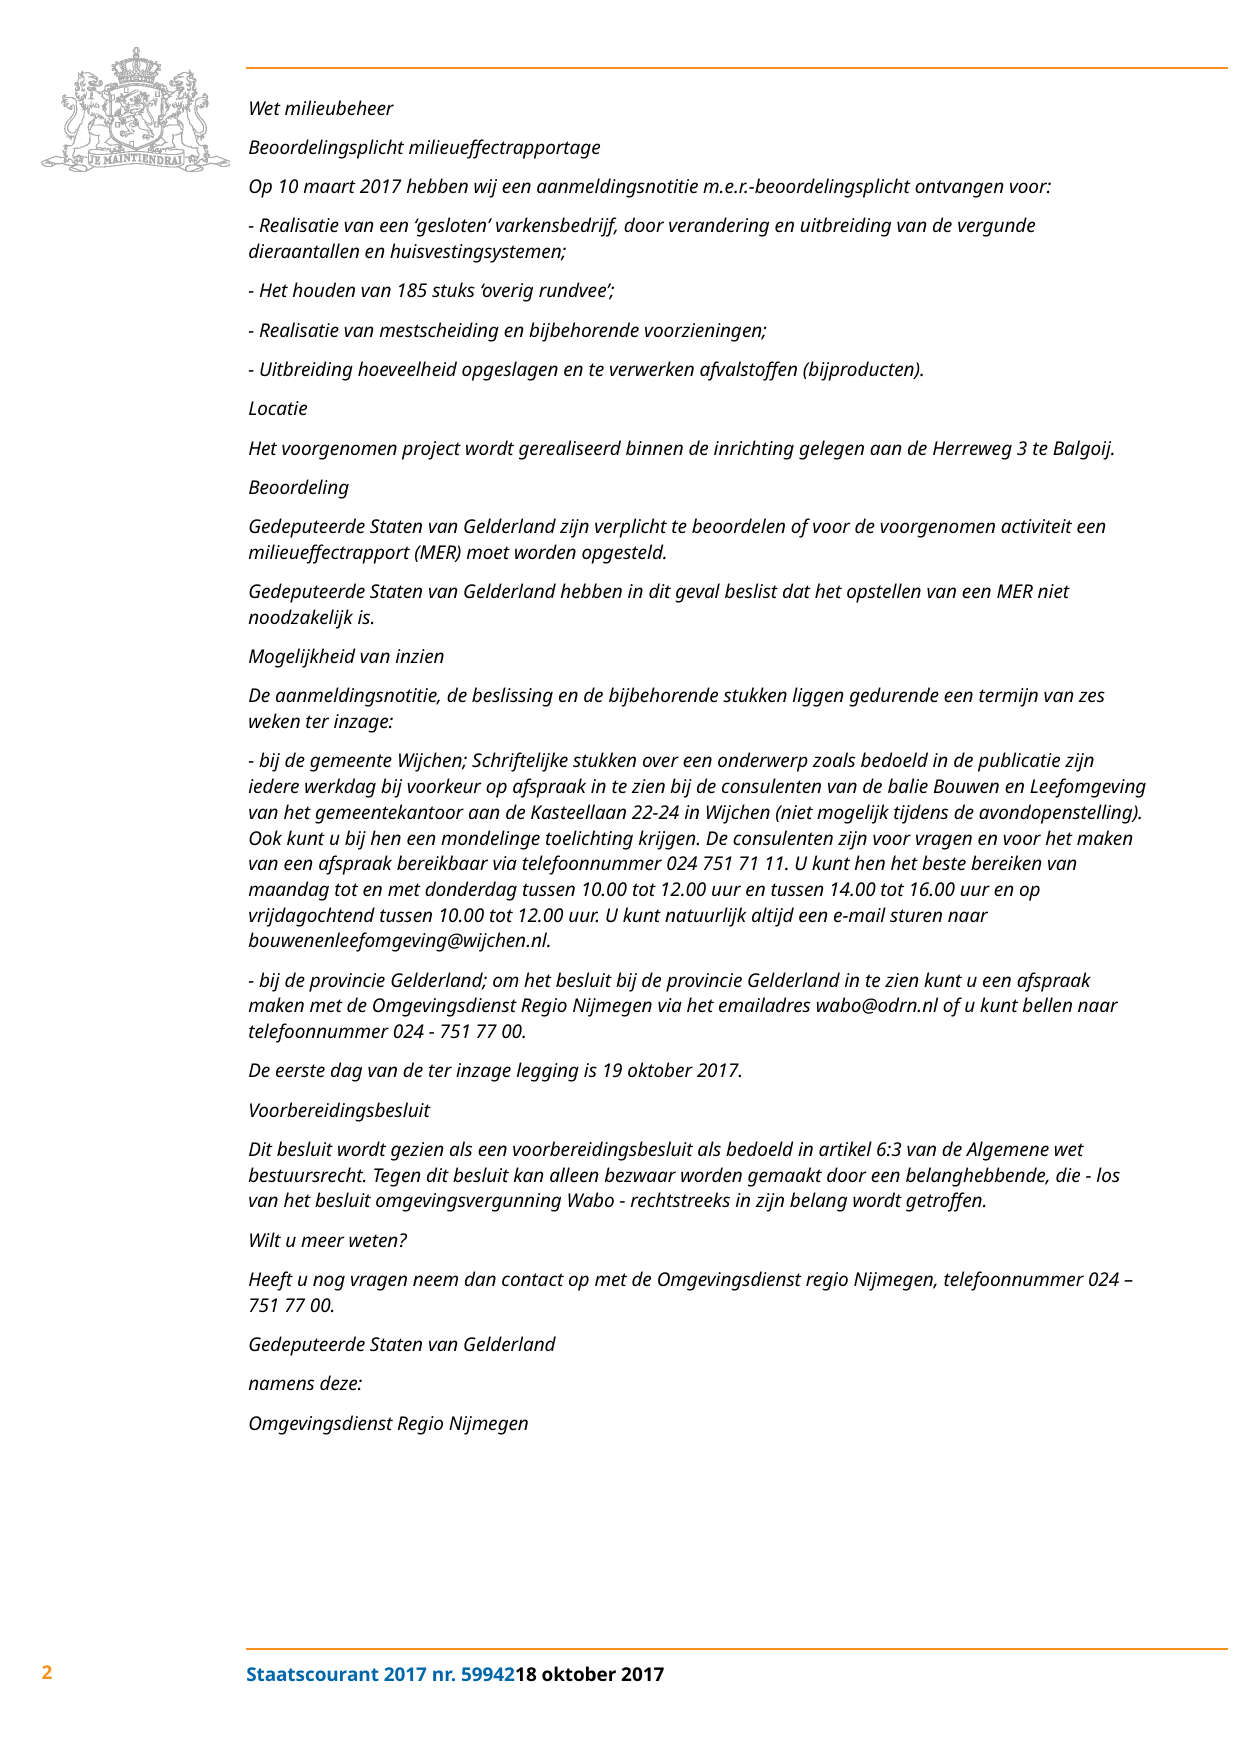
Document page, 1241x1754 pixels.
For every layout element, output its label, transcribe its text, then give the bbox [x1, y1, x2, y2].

text Voorbereidingsbesluit [248, 1097, 1152, 1123]
text Omgevingsdienst Regio Nijmegen [248, 1410, 1152, 1435]
text - Het houden van 185 stuks ‘overig rundvee’; [248, 278, 1152, 303]
text Mogelijkheid van inzien [248, 643, 1152, 669]
text Gedeputeerde Staten van Gelderland [248, 1331, 1152, 1357]
text De eerste dag van de ter inzage legging is 19 oktober 2017. [248, 1058, 1152, 1083]
text Beoordeling [248, 474, 1152, 500]
text - Uitbreiding hoeveelheid opgeslagen en te verwerken afvalstoffen (bijproducten). [248, 356, 1152, 382]
text Gedeputeerde Staten van Gelderland zijn verplicht te beoordelen of voor de voorgenomen activiteit een milieueffectrapport (MER) moet worden opgesteld. [248, 513, 1152, 565]
text De aanmeldingsnotitie, de beslissing en de bijbehorende stukken liggen gedurende een termijn van zes weken ter inzage: [248, 682, 1152, 734]
text Beoordelingsplicht milieueffectrapportage [248, 134, 1152, 160]
text - Realisatie van mestscheiding en bijbehorende voorzieningen; [248, 317, 1152, 343]
text Het voorgenomen project wordt gerealiseerd binnen de inrichting gelegen aan de Herreweg 3 te Balgoij. [248, 435, 1152, 460]
text - bij de provincie Gelderland; om het besluit bij de provincie Gelderland in te zien kunt u een afspraak maken met de Omgevingsdienst Regio Nijmegen via het emailadres wabo@odrn.nl of u kunt bellen naar telefoonnummer 024 - 751 77 00. [248, 967, 1152, 1044]
text Dit besluit wordt gezien als een voorbereidingsbesluit als bedoeld in artikel 6:3 van de Algemene wet bestuursrecht. Tegen dit besluit kan alleen bezwaar worden gemaakt door een belanghebbende, die - los van het besluit omgevingsvergunning Wabo - rechtstreeks in zijn belang wordt getroffen. [248, 1136, 1152, 1213]
text - Realisatie van een ‘gesloten’ varkensbedrijf, door verandering en uitbreiding van de vergunde dieraantallen en huisvestingsystemen; [248, 213, 1152, 264]
text Gedeputeerde Staten van Gelderland hebben in dit geval beslist dat het opstellen van een MER niet noodzakelijk is. [248, 578, 1152, 630]
text Heeft u nog vragen neem dan contact op met de Omgevingsdienst regio Nijmegen, telefoonnummer 024 – 751 77 00. [248, 1266, 1152, 1318]
text - bij de gemeente Wijchen; Schriftelijke stukken over een onderwerp zoals bedoeld in de publicatie zijn iedere werkdag bij voorkeur op afspraak in te zien bij de consulenten van de balie Bouwen en Leefomgeving van het gemeentekantoor aan de Kasteellaan 22-24 in Wijchen (niet mogelijk tijdens de avondopenstelling). Ook kunt u bij hen een mondelinge toelichting krijgen. De consulenten zijn voor vragen en voor het maken van een afspraak bereikbaar via telefoonnummer 024 751 71 11. U kunt hen het beste bereiken van maandag tot en met donderdag tussen 10.00 tot 12.00 uur en tussen 14.00 tot 16.00 uur en op vrijdagochtend tussen 10.00 tot 12.00 uur. U kunt natuurlijk altijd een e-mail sturen naar bouwenenleefomgeving@wijchen.nl. [248, 747, 1152, 953]
text Wilt u meer weten? [248, 1227, 1152, 1253]
text Wet milieubeheer [248, 95, 1152, 121]
text Op 10 maart 2017 hebben wij een aanmeldingsnotitie m.e.r.-beoordelingsplicht ontvangen voor: [248, 173, 1152, 199]
text Locatie [248, 395, 1152, 421]
picture [41, 47, 231, 172]
text namens deze: [248, 1370, 1152, 1396]
